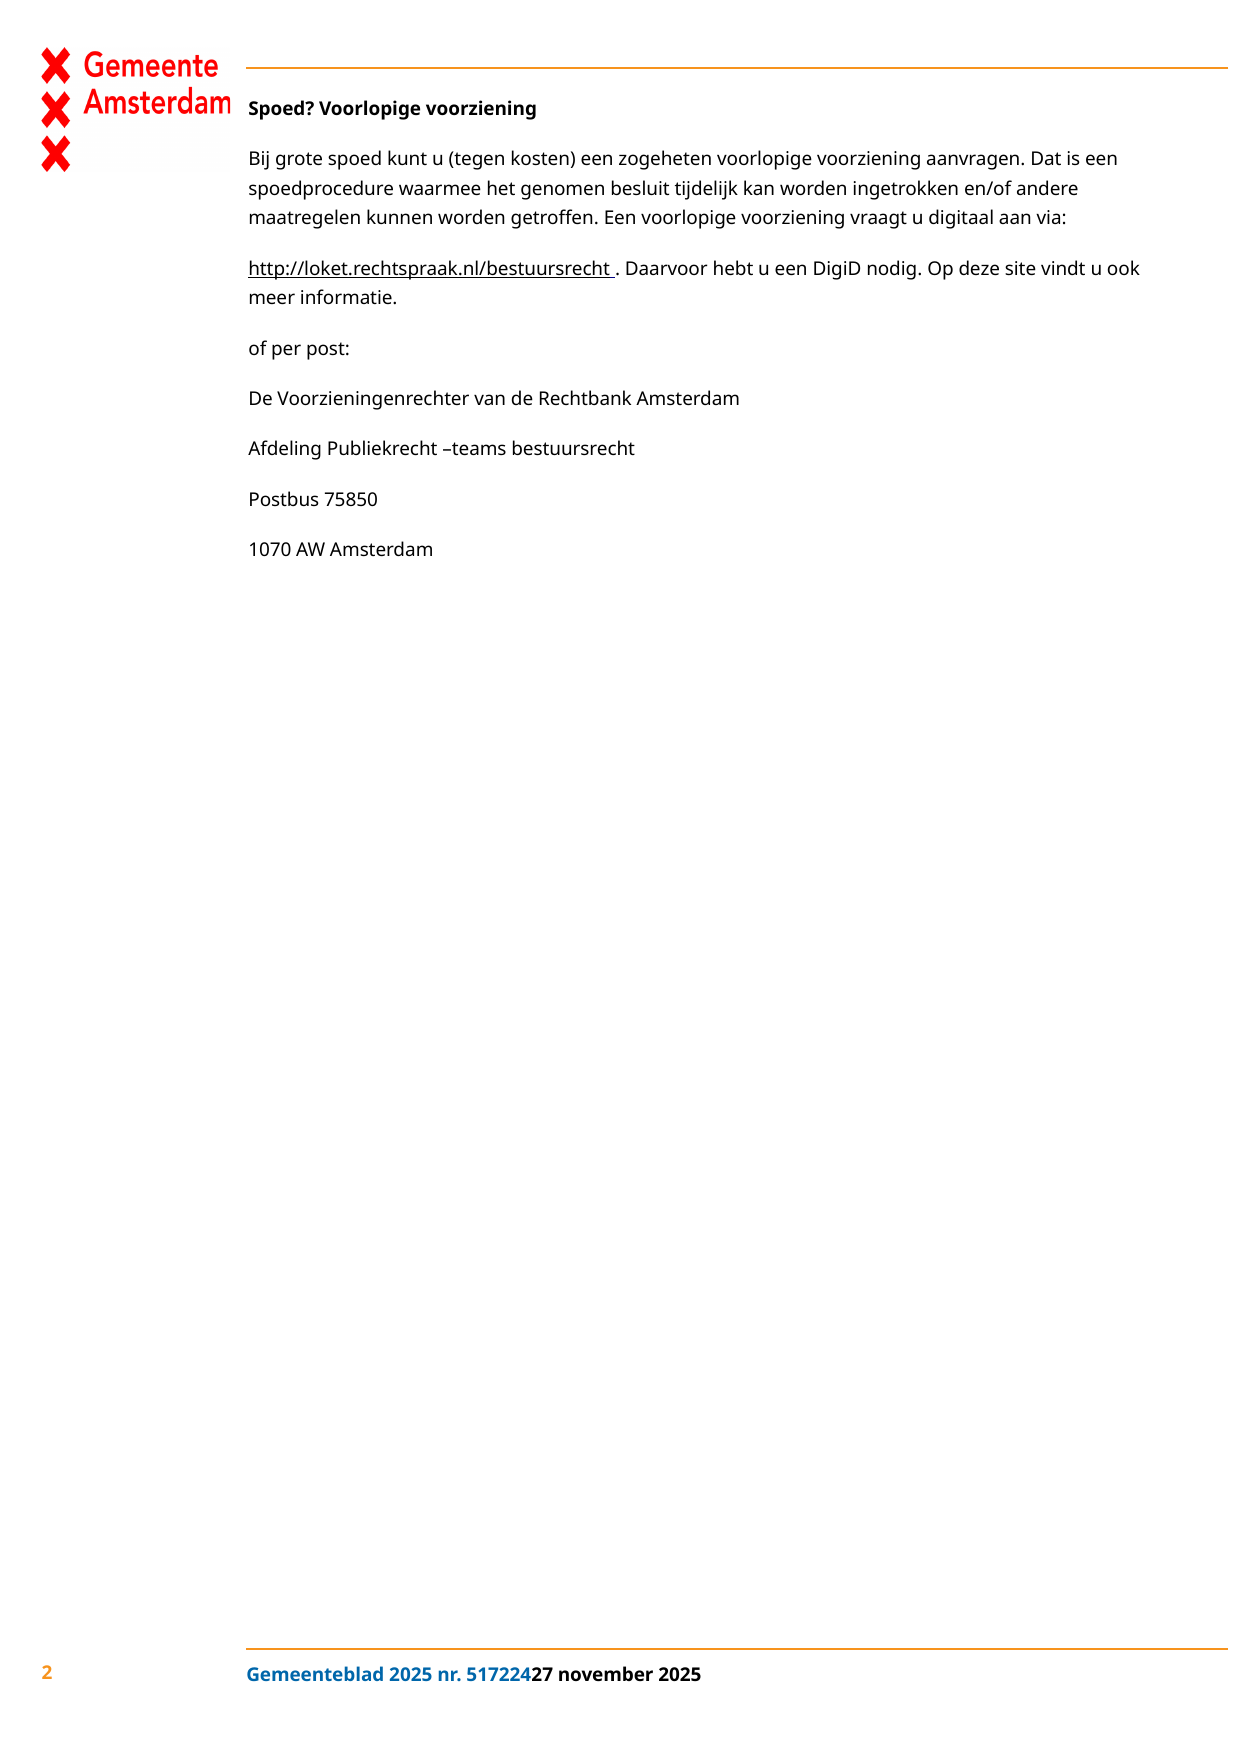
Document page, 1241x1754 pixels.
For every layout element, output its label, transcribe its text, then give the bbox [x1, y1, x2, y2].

text http://loket.rechtspraak.nl/bestuursrecht . Daarvoor hebt u een DigiD nodig. Op deze site vindt u ook meer informatie. [248, 255, 1152, 310]
text Postbus 75850 [248, 486, 1152, 512]
text 1070 AW Amsterdam [248, 536, 1152, 562]
text De Voorzieningenrechter van de Rechtbank Amsterdam [248, 385, 1152, 411]
picture [41, 47, 231, 172]
text Spoed? Voorlopige voorziening [248, 95, 1152, 121]
text of per post: [248, 335, 1152, 361]
text Afdeling Publiekrecht –teams bestuursrecht [248, 436, 1152, 461]
text Bij grote spoed kunt u (tegen kosten) een zogeheten voorlopige voorziening aanvragen. Dat is een spoedprocedure waarmee het genomen besluit tijdelijk kan worden ingetrokken en/of andere maatregelen kunnen worden getroffen. Een voorlopige voorziening vraagt u digitaal aan via: [248, 145, 1152, 230]
